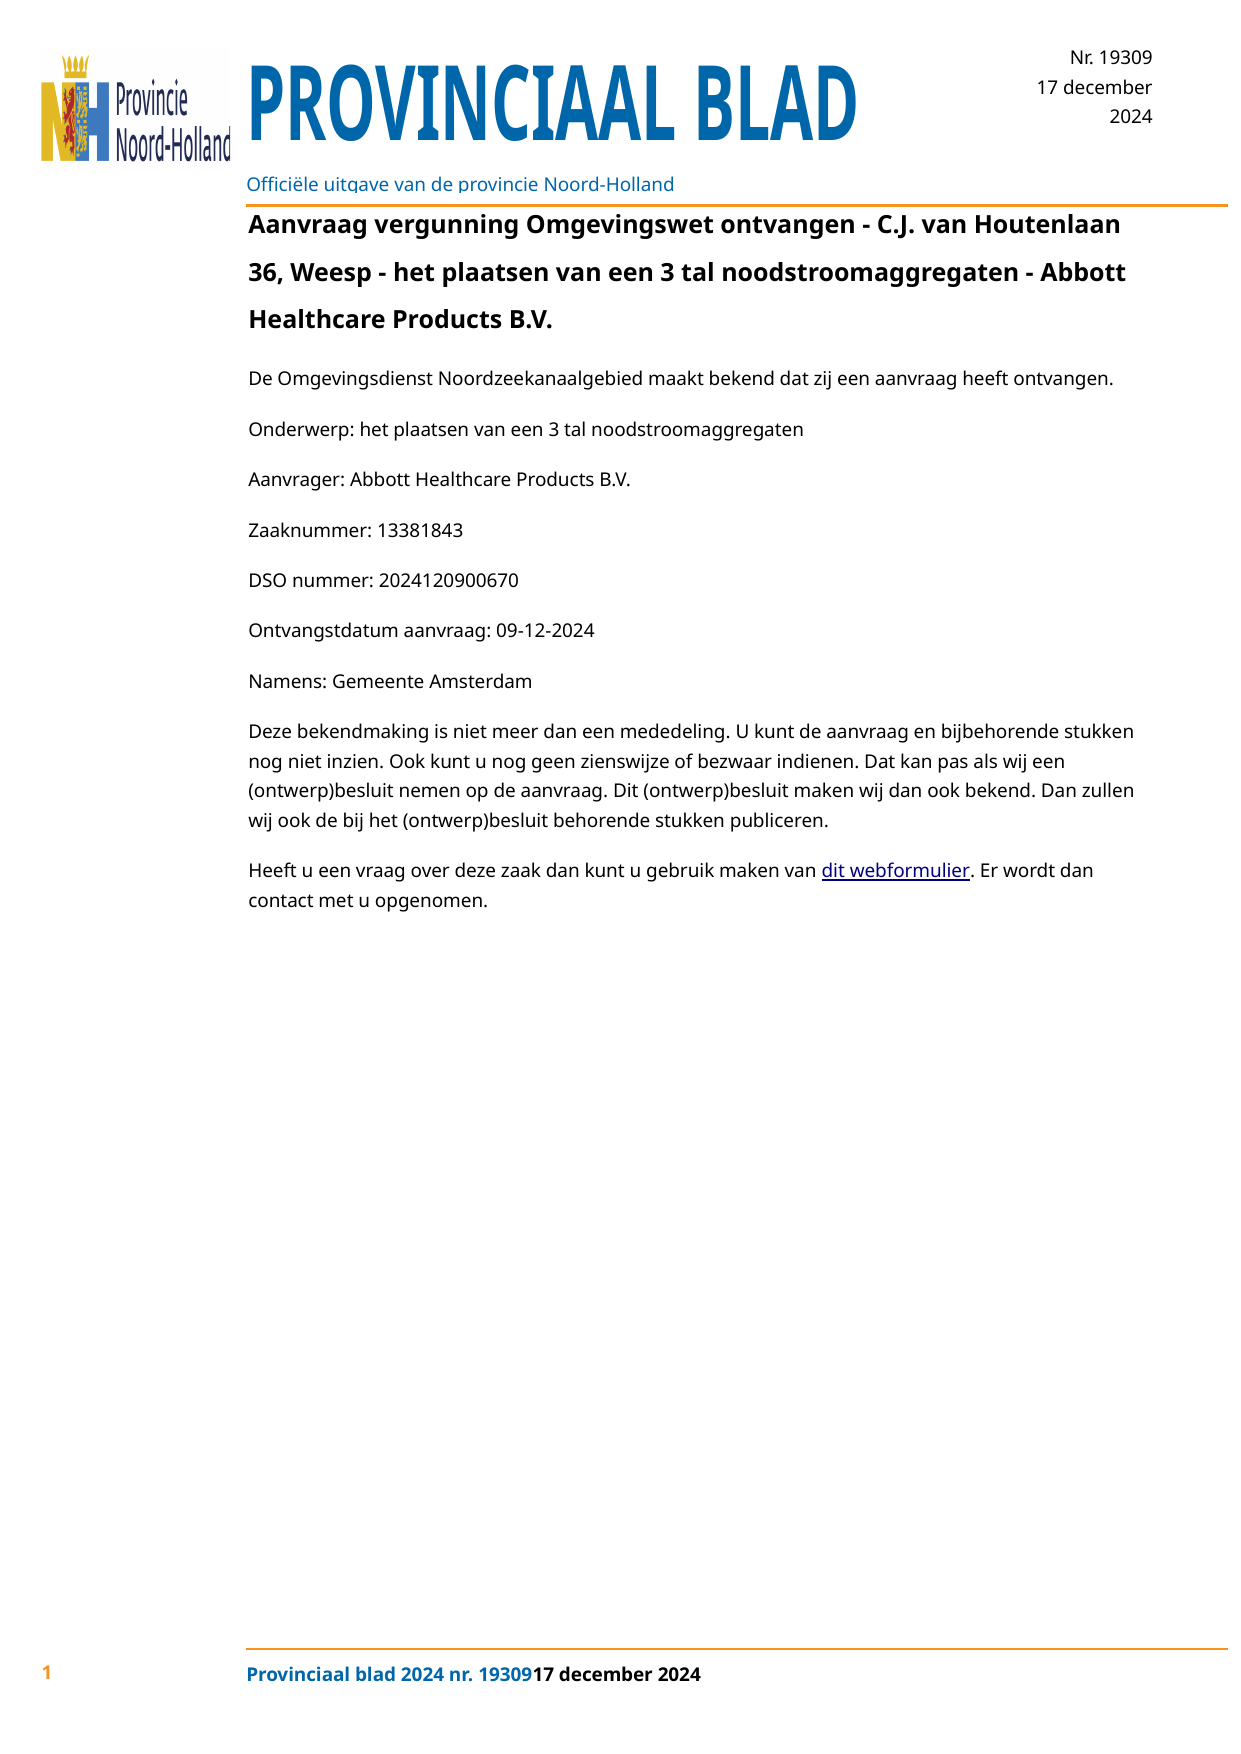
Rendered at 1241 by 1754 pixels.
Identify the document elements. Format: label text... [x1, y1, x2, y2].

text Deze bekendmaking is niet meer dan een mededeling. U kunt de aanvraag en bijbehorende stukken nog niet inzien. Ook kunt u nog geen zienswijze of bezwaar indienen. Dat kan pas als wij een (ontwerp)besluit nemen op de aanvraag. Dit (ontwerp)besluit maken wij dan ook bekend. Dan zullen wij ook de bij het (ontwerp)besluit behorende stukken publiceren. [248, 718, 1152, 833]
picture [41, 47, 231, 172]
text De Omgevingsdienst Noordzeekanaalgebied maakt bekend dat zij een aanvraag heeft ontvangen. [248, 366, 1152, 391]
text Namens: Gemeente Amsterdam [248, 668, 1152, 694]
text Aanvraag vergunning Omgevingswet ontvangen - C.J. van Houtenlaan 36, Weesp - het plaatsen van een 3 tal noodstroomaggregaten - Abbott Healthcare Products B.V. [248, 207, 1152, 336]
text Zaaknummer: 13381843 [248, 517, 1152, 542]
text Onderwerp: het plaatsen van een 3 tal noodstroomaggregaten [248, 416, 1152, 442]
text Ontvangstdatum aanvraag: 09-12-2024 [248, 618, 1152, 643]
text Heeft u een vraag over deze zaak dan kunt u gebruik maken van dit webformulier. Er wordt dan contact met u opgenomen. [248, 858, 1152, 913]
text Aanvrager: Abbott Healthcare Products B.V. [248, 466, 1152, 492]
text DSO nummer: 2024120900670 [248, 567, 1152, 593]
